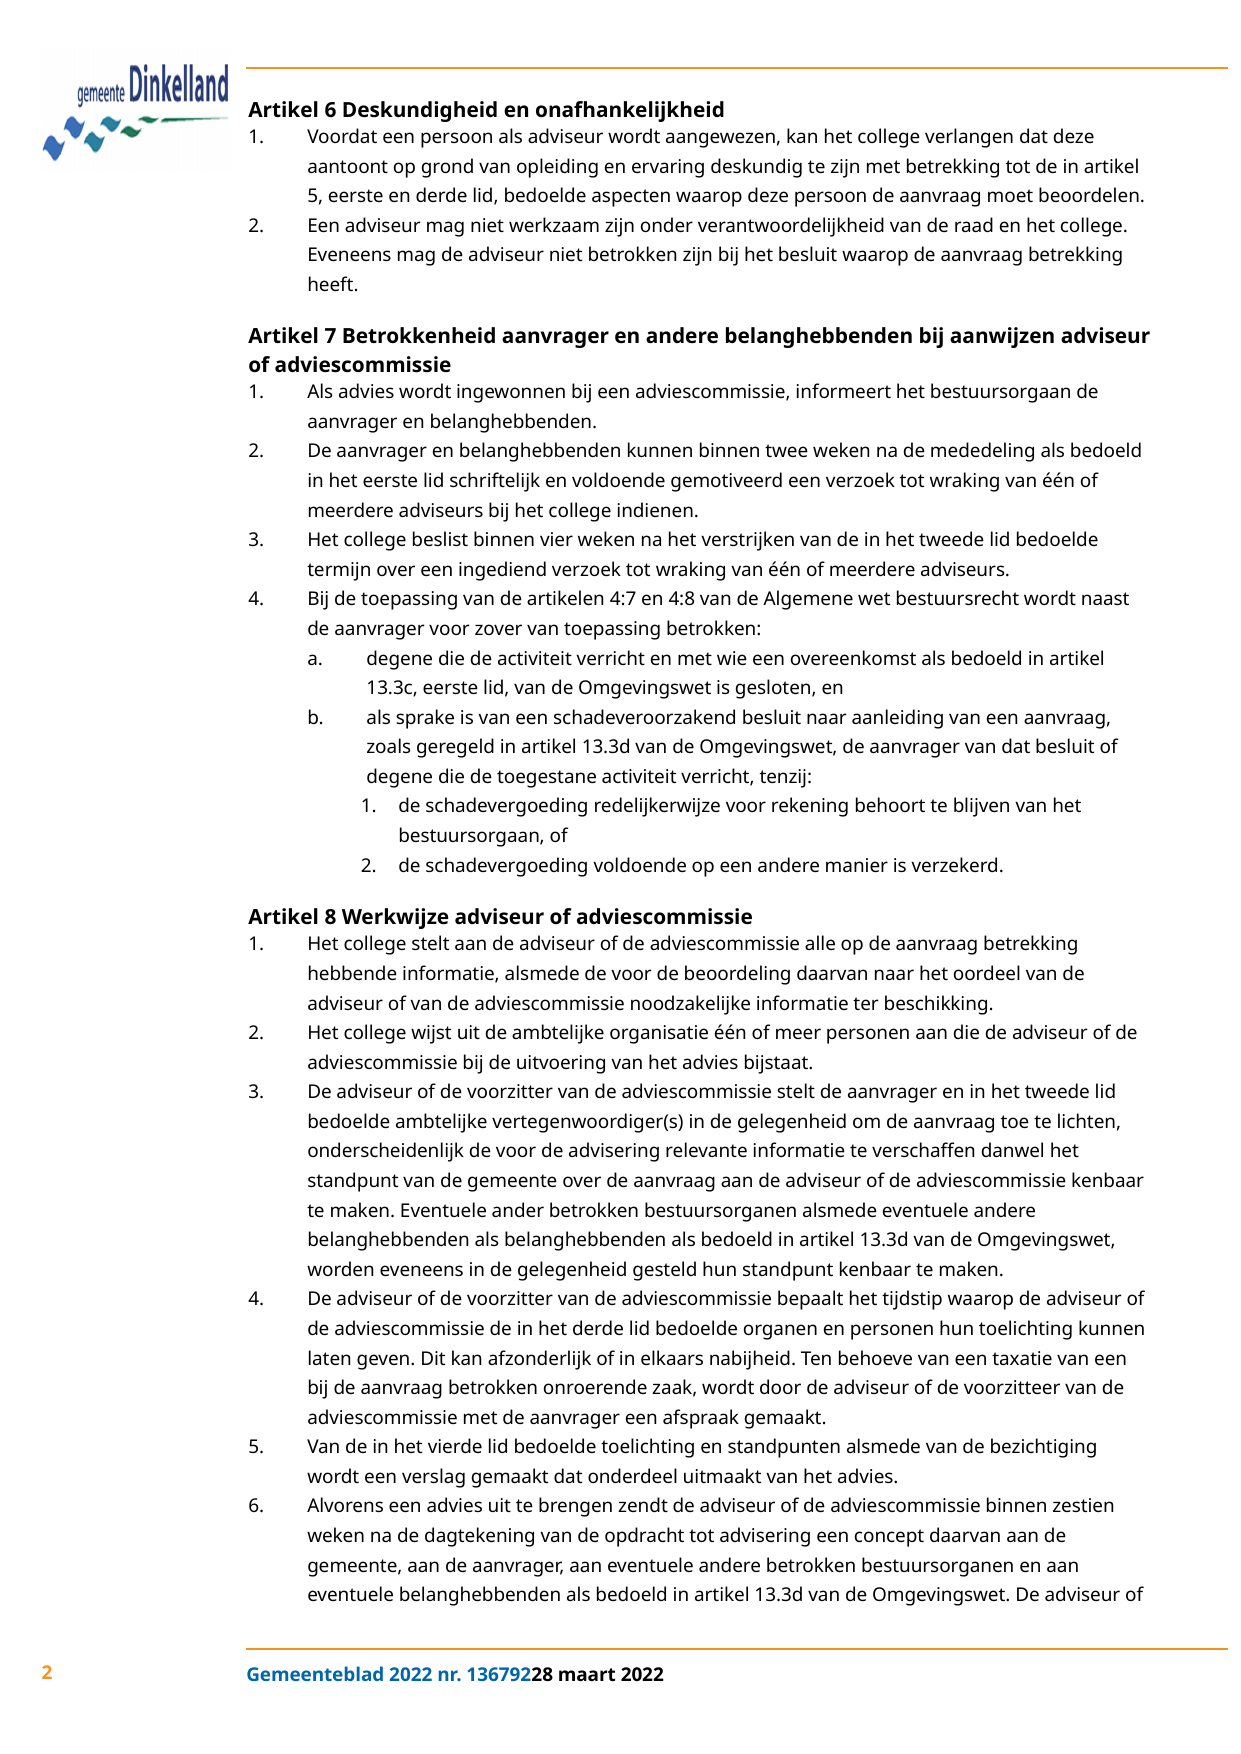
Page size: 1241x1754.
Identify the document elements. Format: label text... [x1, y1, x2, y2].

list De aanvrager en belanghebbenden kunnen binnen twee weken na de mededeling als bedoeld in het eerste lid schriftelijk en voldoende gemotiveerd een verzoek tot wraking van één of meerdere adviseurs bij het college indienen. [248, 438, 1152, 522]
text Artikel 6 Deskundigheid en onafhankelijkheid [248, 95, 1152, 123]
list als sprake is van een schadeveroorzakend besluit naar aanleiding van een aanvraag, zoals geregeld in artikel 13.3d van de Omgevingswet, de aanvrager van dat besluit of degene die de toegestane activiteit verricht, tenzij: [307, 704, 1152, 789]
list De adviseur of de voorzitter van de adviescommissie stelt de aanvrager en in het tweede lid bedoelde ambtelijke vertegenwoordiger(s) in de gelegenheid om de aanvraag toe te lichten, onderscheidenlijk de voor de advisering relevante informatie te verschaffen danwel het standpunt van de gemeente over de aanvraag aan de adviseur of de adviescommissie kenbaar te maken. Eventuele ander betrokken bestuursorganen alsmede eventuele andere belanghebbenden als belanghebbenden als bedoeld in artikel 13.3d van de Omgevingswet, worden eveneens in de gelegenheid gesteld hun standpunt kenbaar te maken. [248, 1078, 1152, 1282]
text Artikel 7 Betrokkenheid aanvrager en andere belanghebbenden bij aanwijzen adviseur of adviescommissie [248, 322, 1152, 378]
list Een adviseur mag niet werkzaam zijn onder verantwoordelijkheid van de raad en het college. Eveneens mag de adviseur niet betrokken zijn bij het besluit waarop de aanvraag betrekking heeft. [248, 212, 1152, 297]
list Bij de toepassing van de artikelen 4:7 en 4:8 van de Algemene wet bestuursrecht wordt naast de aanvrager voor zover van toepassing betrokken: [248, 586, 1152, 641]
list Het college wijst uit de ambtelijke organisatie één of meer personen aan die de adviseur of de adviescommissie bij de uitvoering van het advies bijstaat. [248, 1019, 1152, 1075]
list degene die de activiteit verricht en met wie een overeenkomst als bedoeld in artikel 13.3c, eerste lid, van de Omgevingswet is gesloten, en [307, 645, 1152, 700]
list Het college beslist binnen vier weken na het verstrijken van de in het tweede lid bedoelde termijn over een ingediend verzoek tot wraking van één of meerdere adviseurs. [248, 526, 1152, 582]
picture [41, 47, 231, 172]
list Van de in het vierde lid bedoelde toelichting en standpunten alsmede van de bezichtiging wordt een verslag gemaakt dat onderdeel uitmaakt van het advies. [248, 1433, 1152, 1489]
list Het college stelt aan de adviseur of de adviescommissie alle op de aanvraag betrekking hebbende informatie, alsmede de voor de beoordeling daarvan naar het oordeel van de adviseur of van de adviescommissie noodzakelijke informatie ter beschikking. [248, 931, 1152, 1016]
list de schadevergoeding redelijkerwijze voor rekening behoort te blijven van het bestuursorgaan, of [361, 793, 1152, 848]
list Als advies wordt ingewonnen bij een adviescommissie, informeert het bestuursorgaan de aanvrager en belanghebbenden. [248, 378, 1152, 434]
list Alvorens een advies uit te brengen zendt de adviseur of de adviescommissie binnen zestien weken na de dagtekening van de opdracht tot advisering een concept daarvan aan de gemeente, aan de aanvrager, aan eventuele andere betrokken bestuursorganen en aan eventuele belanghebbenden als bedoeld in artikel 13.3d van de Omgevingswet. De adviseur of [248, 1493, 1152, 1607]
list Voordat een persoon als adviseur wordt aangewezen, kan het college verlangen dat deze aantoont op grond van opleiding en ervaring deskundig te zijn met betrekking tot de in artikel 5, eerste en derde lid, bedoelde aspecten waarop deze persoon de aanvraag moet beoordelen. [248, 123, 1152, 208]
text Artikel 8 Werkwijze adviseur of adviescommissie [248, 902, 1152, 931]
list de schadevergoeding voldoende op een andere manier is verzekerd. [361, 852, 1152, 877]
list De adviseur of de voorzitter van de adviescommissie bepaalt het tijdstip waarop de adviseur of de adviescommissie de in het derde lid bedoelde organen en personen hun toelichting kunnen laten geven. Dit kan afzonderlijk of in elkaars nabijheid. Ten behoeve van een taxatie van een bij de aanvraag betrokken onroerende zaak, wordt door de adviseur of de voorzitteer van de adviescommissie met de aanvrager een afspraak gemaakt. [248, 1286, 1152, 1430]
